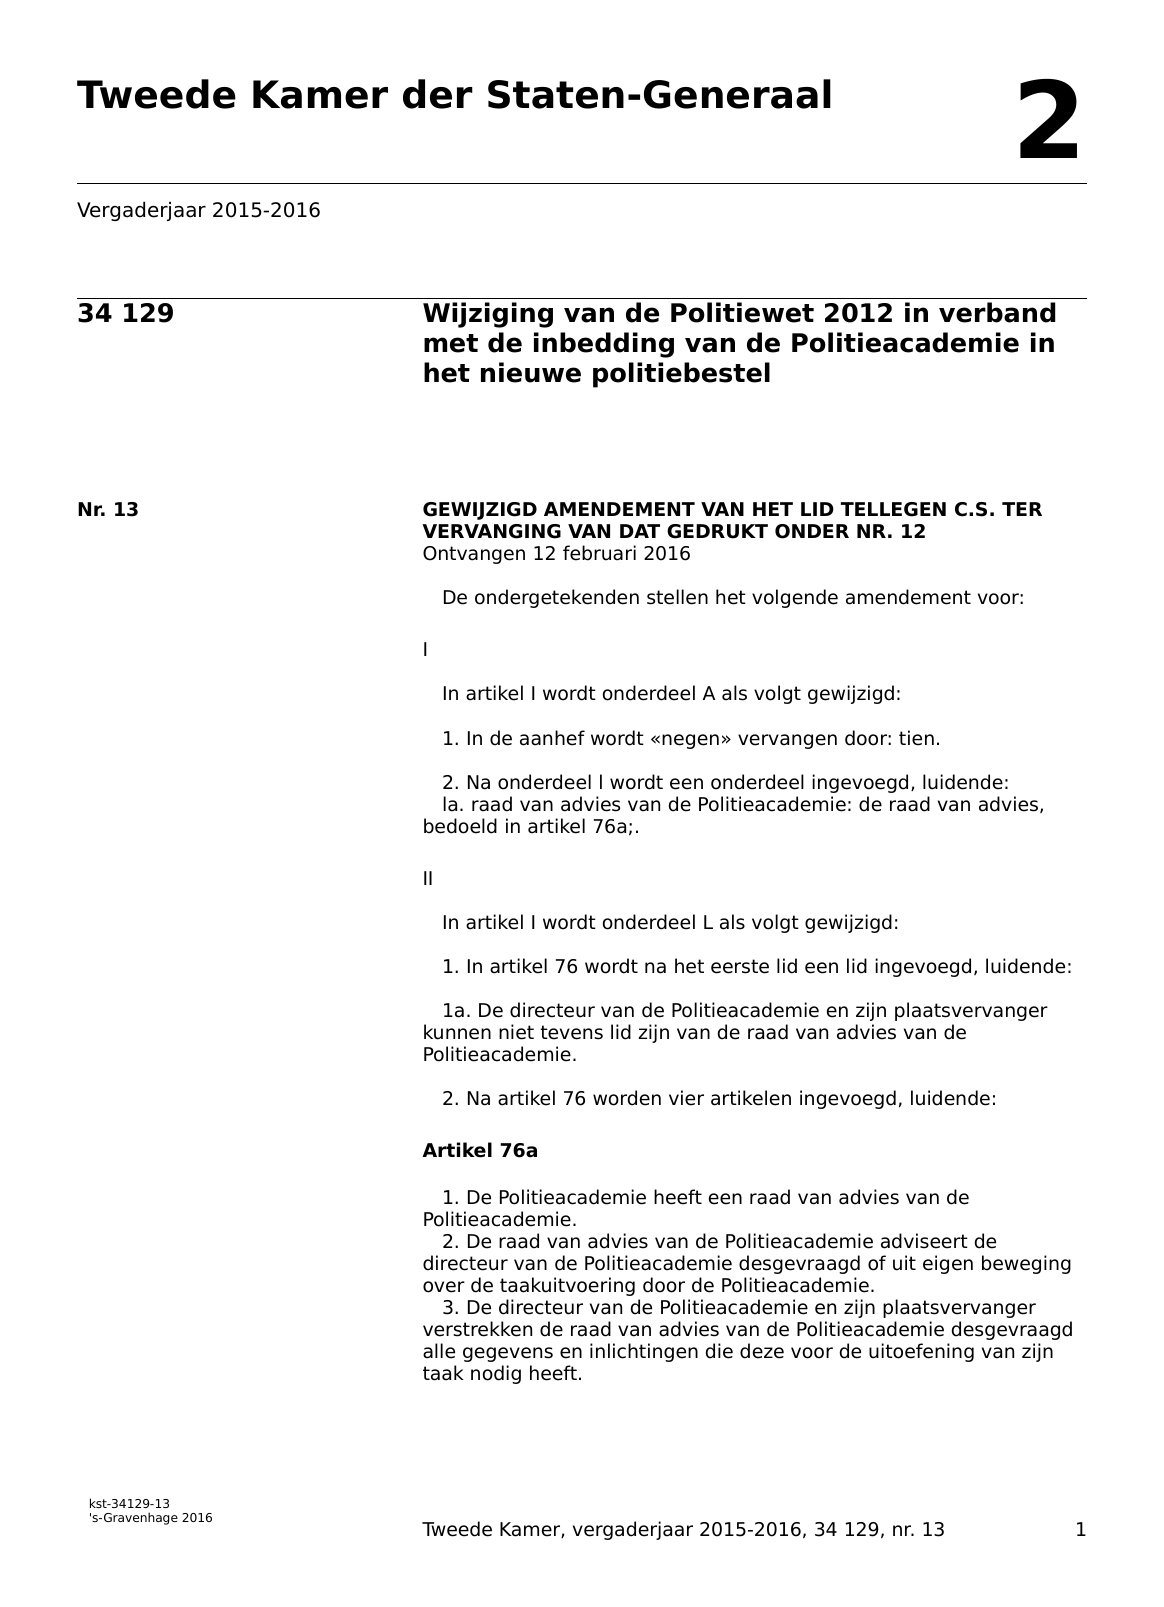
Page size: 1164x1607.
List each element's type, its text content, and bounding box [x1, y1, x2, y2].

text 1. De Politieacademie heeft een raad van advies van de Politieacademie. [422, 1187, 1087, 1231]
text kst-34129-13 [88, 1497, 323, 1511]
text De ondergetekenden stellen het volgende amendement voor: [422, 587, 1087, 609]
subtitle II [422, 868, 1087, 889]
text 's-Gravenhage 2016 [88, 1511, 323, 1525]
text In artikel I wordt onderdeel A als volgt gewijzigd: [422, 683, 1087, 705]
subtitle 34 129 Wijziging van de Politiewet 2012 in verband met de inbedding van de Politieacademie in het nieuwe politiebestel [77, 299, 1087, 388]
text 2. Na onderdeel l wordt een onderdeel ingevoegd, luidende: [422, 772, 1087, 794]
text 2. Na artikel 76 worden vier artikelen ingevoegd, luidende: [422, 1088, 1087, 1110]
table_cell Vergaderjaar 2015-2016 [77, 184, 1087, 298]
text la. raad van advies van de Politieacademie: de raad van advies, bedoeld in artikel 76a;. [422, 794, 1087, 838]
text 2. De raad van advies van de Politieacademie adviseert de directeur van de Politieacademie desgevraagd of uit eigen beweging over de taakuitvoering door de Politieacademie. [422, 1231, 1087, 1297]
text 1. In de aanhef wordt «negen» vervangen door: tien. [422, 727, 1087, 749]
text In artikel I wordt onderdeel L als volgt gewijzigd: [422, 912, 1087, 934]
table_header Tweede Kamer der Staten-Generaal [77, 59, 886, 183]
subtitle I [422, 639, 1087, 661]
text 3. De directeur van de Politieacademie en zijn plaatsvervanger verstrekken de raad van advies van de Politieacademie desgevraagd alle gegevens en inlichtingen die deze voor de uitoefening van zijn taak nodig heeft. [422, 1297, 1087, 1385]
text 1a. De directeur van de Politieacademie en zijn plaatsvervanger kunnen niet tevens lid zijn van de raad van advies van de Politieacademie. [422, 1000, 1087, 1066]
subtitle Artikel 76a [422, 1140, 1087, 1162]
table_header 2 [886, 59, 1087, 183]
subtitle Nr. 13 GEWIJZIGD AMENDEMENT VAN HET LID TELLEGEN C.S. TER VERVANGING VAN DAT GEDRUKT ONDER NR. 12 [77, 499, 1087, 543]
text Ontvangen 12 februari 2016 [422, 543, 1087, 565]
text 1. In artikel 76 wordt na het eerste lid een lid ingevoegd, luidende: [422, 956, 1087, 978]
